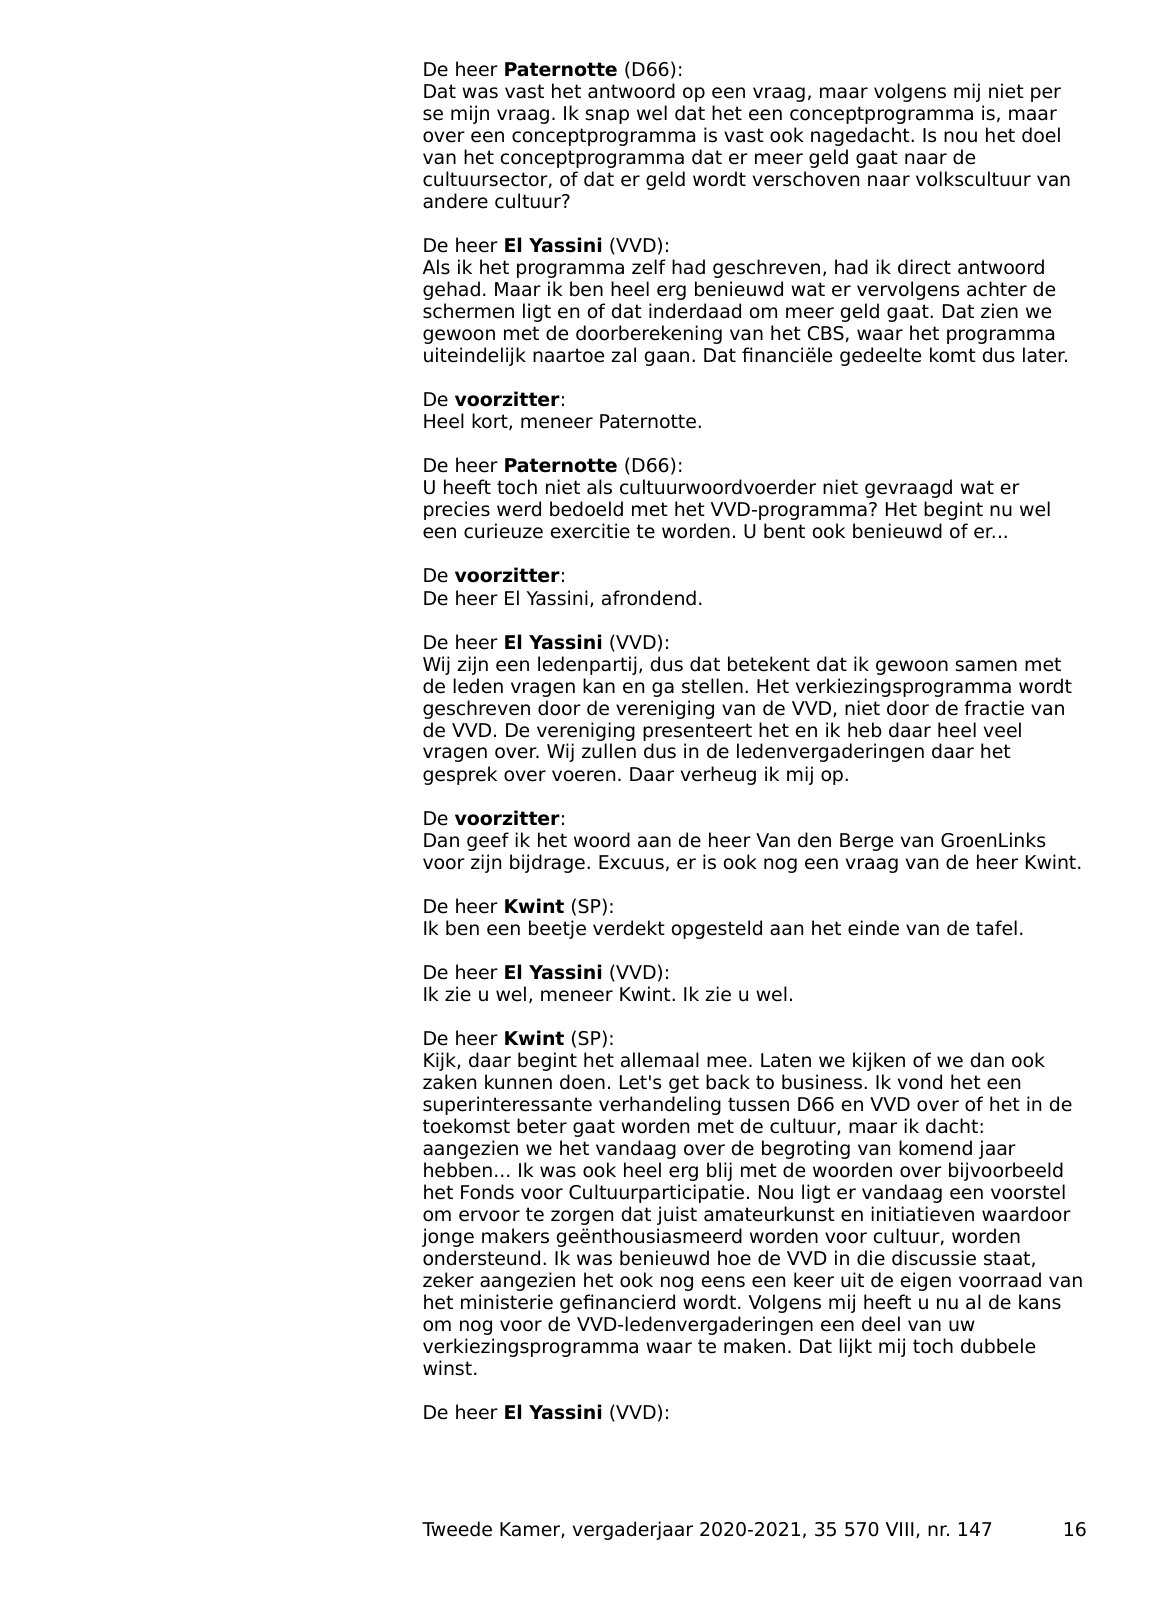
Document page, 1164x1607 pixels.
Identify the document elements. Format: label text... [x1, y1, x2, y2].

text De heer Kwint (SP): [422, 1028, 1087, 1050]
text De voorzitter: [422, 389, 1087, 411]
text Ik ben een beetje verdekt opgesteld aan het einde van de tafel. [422, 918, 1087, 940]
text De heer El Yassini, afrondend. [422, 587, 1087, 609]
text De heer El Yassini (VVD): [422, 235, 1087, 257]
text De heer Kwint (SP): [422, 896, 1087, 918]
text De voorzitter: [422, 565, 1087, 587]
text U heeft toch niet als cultuurwoordvoerder niet gevraagd wat er precies werd bedoeld met het VVD-programma? Het begint nu wel een curieuze exercitie te worden. U bent ook benieuwd of er... [422, 477, 1087, 543]
text De heer Paternotte (D66): [422, 455, 1087, 477]
text De heer El Yassini (VVD): [422, 1402, 1087, 1424]
text Dan geef ik het woord aan de heer Van den Berge van GroenLinks voor zijn bijdrage. Excuus, er is ook nog een vraag van de heer Kwint. [422, 829, 1087, 873]
text De voorzitter: [422, 808, 1087, 829]
text De heer El Yassini (VVD): [422, 962, 1087, 984]
text De heer Paternotte (D66): [422, 59, 1087, 81]
text Ik zie u wel, meneer Kwint. Ik zie u wel. [422, 984, 1087, 1006]
text Heel kort, meneer Paternotte. [422, 411, 1087, 433]
text Als ik het programma zelf had geschreven, had ik direct antwoord gehad. Maar ik ben heel erg benieuwd wat er vervolgens achter de schermen ligt en of dat inderdaad om meer geld gaat. Dat zien we gewoon met de doorberekening van het CBS, waar het programma uiteindelijk naartoe zal gaan. Dat financiële gedeelte komt dus later. [422, 257, 1087, 367]
text De heer El Yassini (VVD): [422, 632, 1087, 653]
text Dat was vast het antwoord op een vraag, maar volgens mij niet per se mijn vraag. Ik snap wel dat het een conceptprogramma is, maar over een conceptprogramma is vast ook nagedacht. Is nou het doel van het conceptprogramma dat er meer geld gaat naar de cultuursector, of dat er geld wordt verschoven naar volkscultuur van andere cultuur? [422, 81, 1087, 213]
text Kijk, daar begint het allemaal mee. Laten we kijken of we dan ook zaken kunnen doen. Let's get back to business. Ik vond het een superinteressante verhandeling tussen D66 en VVD over of het in de toekomst beter gaat worden met de cultuur, maar ik dacht: aangezien we het vandaag over de begroting van komend jaar hebben... Ik was ook heel erg blij met de woorden over bijvoorbeeld het Fonds voor Cultuurparticipatie. Nou ligt er vandaag een voorstel om ervoor te zorgen dat juist amateurkunst en initiatieven waardoor jonge makers geënthousiasmeerd worden voor cultuur, worden ondersteund. Ik was benieuwd hoe de VVD in die discussie staat, zeker aangezien het ook nog eens een keer uit de eigen voorraad van het ministerie gefinancierd wordt. Volgens mij heeft u nu al de kans om nog voor de VVD-ledenvergaderingen een deel van uw verkiezingsprogramma waar te maken. Dat lijkt mij toch dubbele winst. [422, 1050, 1087, 1380]
text Wij zijn een ledenpartij, dus dat betekent dat ik gewoon samen met de leden vragen kan en ga stellen. Het verkiezingsprogramma wordt geschreven door de vereniging van de VVD, niet door de fractie van de VVD. De vereniging presenteert het en ik heb daar heel veel vragen over. Wij zullen dus in de ledenvergaderingen daar het gesprek over voeren. Daar verheug ik mij op. [422, 653, 1087, 785]
